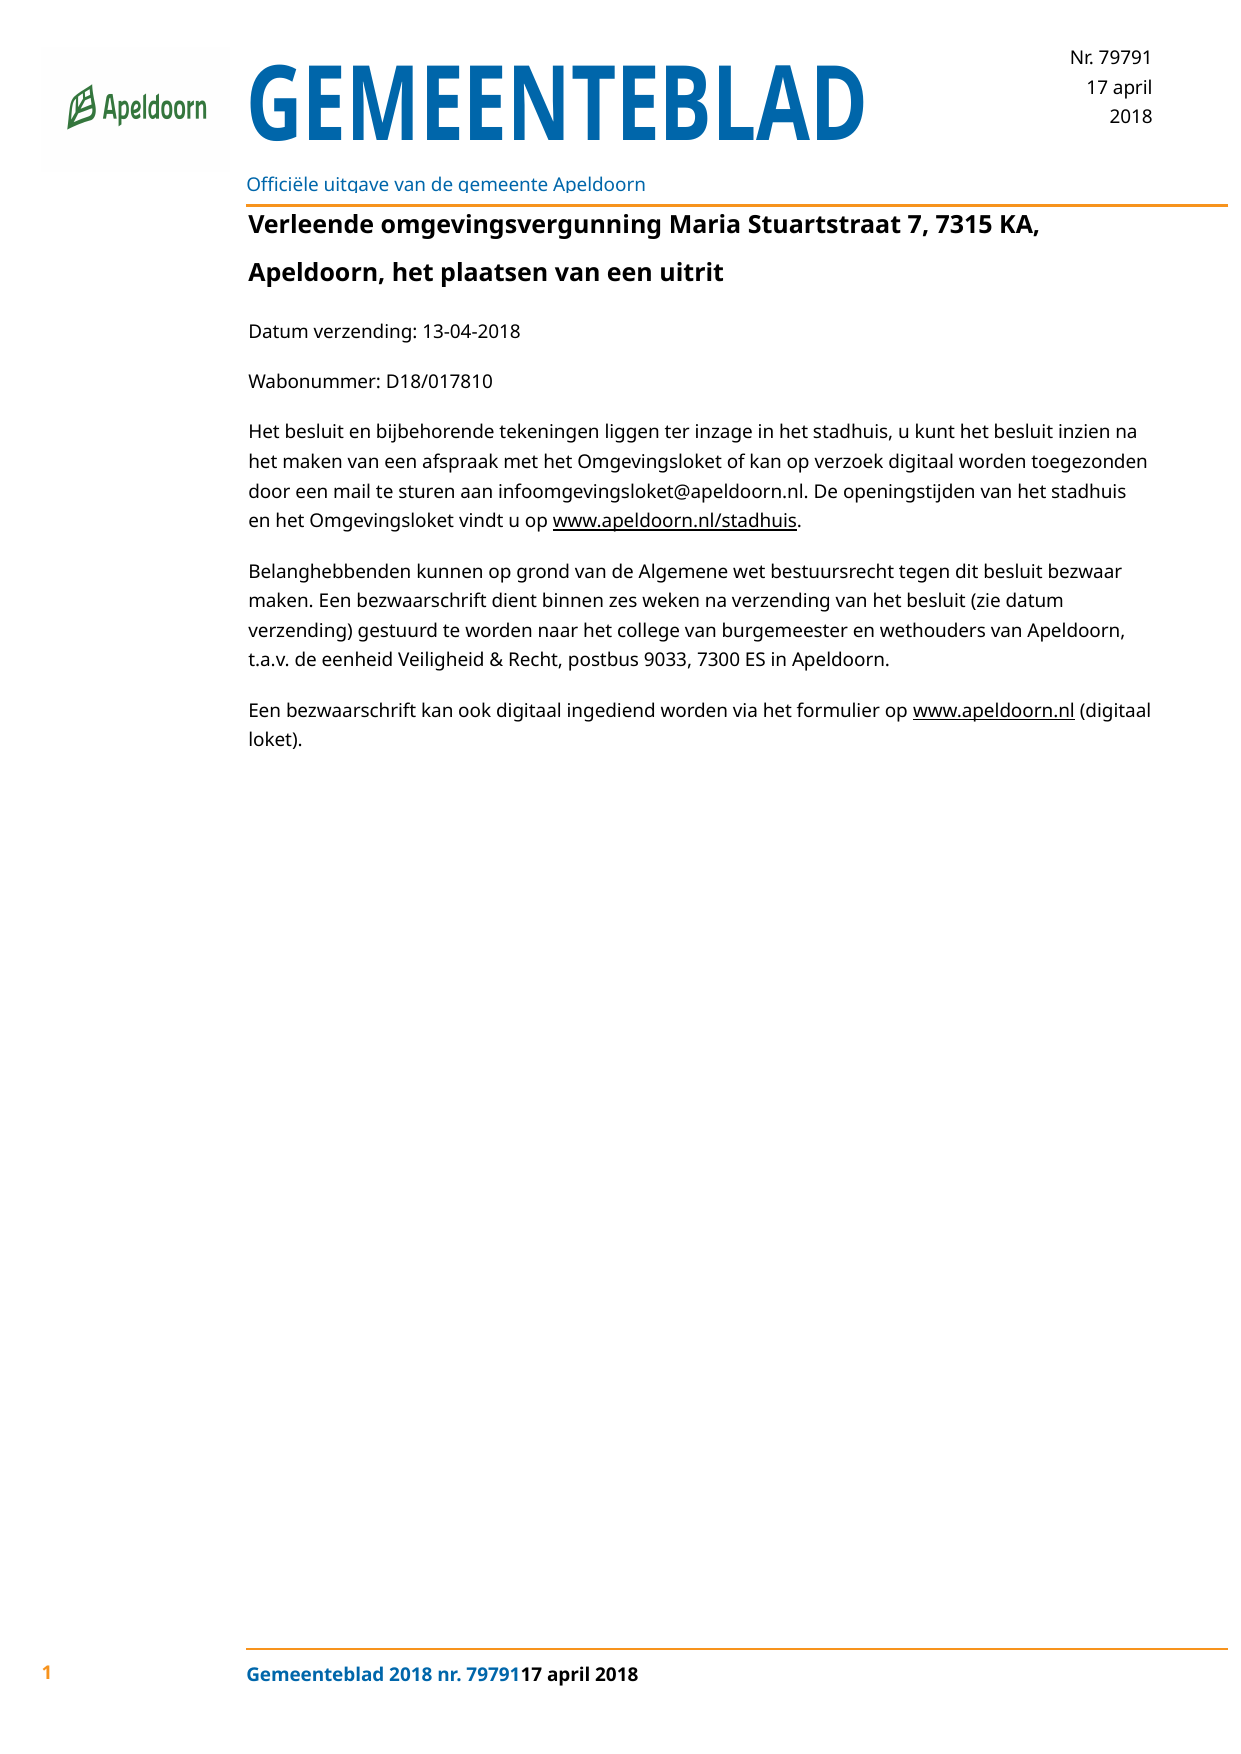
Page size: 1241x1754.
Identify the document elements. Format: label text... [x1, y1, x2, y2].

text Verleende omgevingsvergunning Maria Stuartstraat 7, 7315 KA, Apeldoorn, het plaatsen van een uitrit [248, 207, 1152, 288]
text Datum verzending: 13-04-2018 [248, 318, 1152, 344]
text Belanghebbenden kunnen op grond van de Algemene wet bestuursrecht tegen dit besluit bezwaar maken. Een bezwaarschrift dient binnen zes weken na verzending van het besluit (zie datum verzending) gestuurd te worden naar het college van burgemeester en wethouders van Apeldoorn, t.a.v. de eenheid Veiligheid & Recht, postbus 9033, 7300 ES in Apeldoorn. [248, 558, 1152, 672]
text Wabonummer: D18/017810 [248, 368, 1152, 394]
picture [41, 47, 231, 172]
text Een bezwaarschrift kan ook digitaal ingediend worden via het formulier op www.apeldoorn.nl (digitaal loket). [248, 697, 1152, 752]
text Het besluit en bijbehorende tekeningen liggen ter inzage in het stadhuis, u kunt het besluit inzien na het maken van een afspraak met het Omgevingsloket of kan op verzoek digitaal worden toegezonden door een mail te sturen aan infoomgevingsloket@apeldoorn.nl. De openingstijden van het stadhuis en het Omgevingsloket vindt u op www.apeldoorn.nl/stadhuis. [248, 419, 1152, 533]
